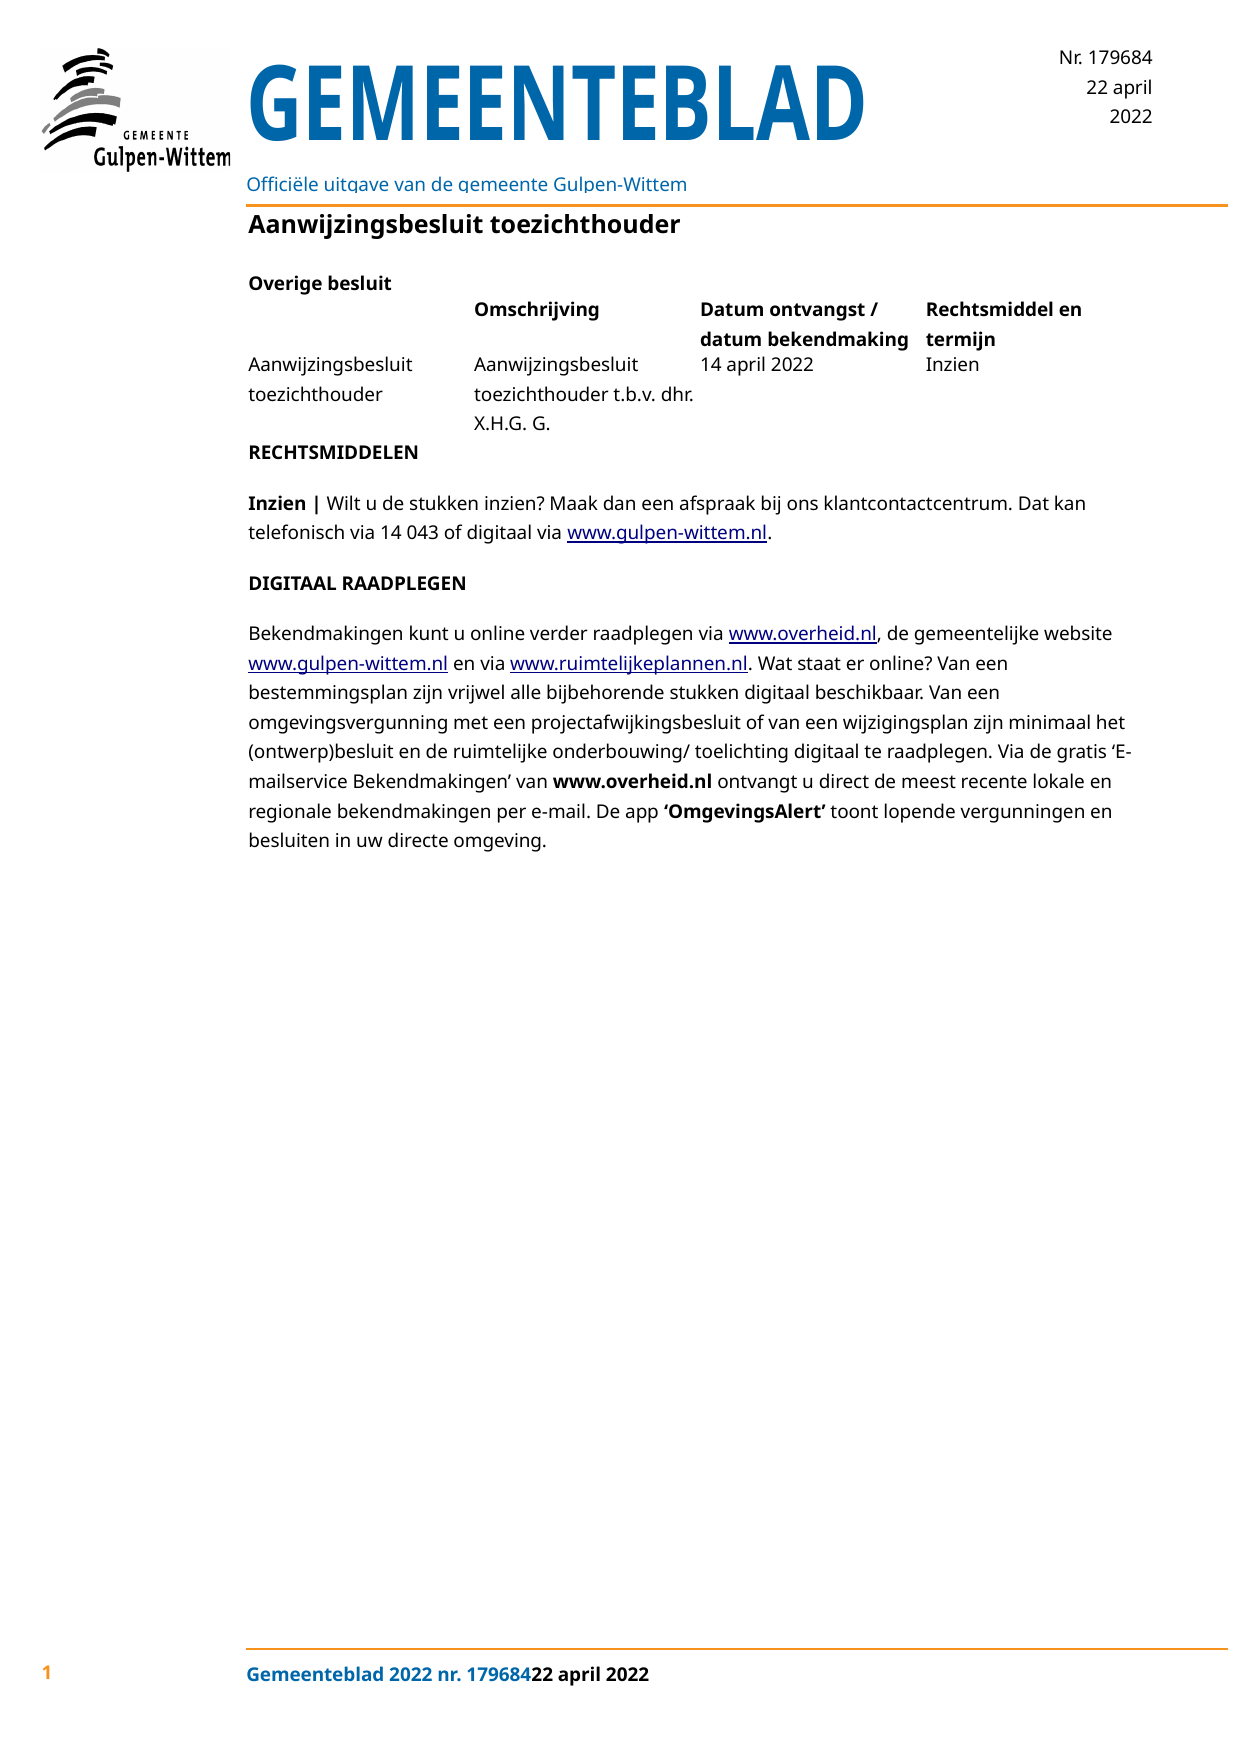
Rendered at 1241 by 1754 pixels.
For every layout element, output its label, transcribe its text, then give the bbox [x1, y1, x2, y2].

table_cell Aanwijzingsbesluit toezichthouder t.b.v. dhr. X.H.G. G. [474, 351, 700, 436]
table_header Overige besluit [248, 270, 1152, 296]
text Aanwijzingsbesluit toezichthouder [248, 207, 1152, 241]
table_cell Datum ontvangst / datum bekendmaking [700, 296, 926, 351]
text RECHTSMIDDELEN [248, 439, 1152, 465]
table_cell Aanwijzingsbesluit toezichthouder [248, 351, 474, 436]
picture [41, 47, 231, 172]
table_cell [248, 296, 474, 351]
table_cell 14 april 2022 [700, 351, 926, 436]
table_cell Inzien [926, 351, 1152, 436]
table_cell Rechtsmiddel en termijn [926, 296, 1152, 351]
table_cell Omschrijving [474, 296, 700, 351]
text Bekendmakingen kunt u online verder raadplegen via www.overheid.nl, de gemeentelijke website www.gulpen-wittem.nl en via www.ruimtelijkeplannen.nl. Wat staat er online? Van een bestemmingsplan zijn vrijwel alle bijbehorende stukken digitaal beschikbaar. Van een omgevingsvergunning met een projectafwijkingsbesluit of van een wijzigingsplan zijn minimaal het (ontwerp)besluit en de ruimtelijke onderbouwing/ toelichting digitaal te raadplegen. Via de gratis ‘E-mailservice Bekendmakingen’ van www.overheid.nl ontvangt u direct de meest recente lokale en regionale bekendmakingen per e-mail. De app ‘OmgevingsAlert’ toont lopende vergunningen en besluiten in uw directe omgeving. [248, 620, 1152, 853]
text DIGITAAL RAADPLEGEN [248, 570, 1152, 596]
text Inzien | Wilt u de stukken inzien? Maak dan een afspraak bij ons klantcontactcentrum. Dat kan telefonisch via 14 043 of digitaal via www.gulpen-wittem.nl. [248, 490, 1152, 545]
